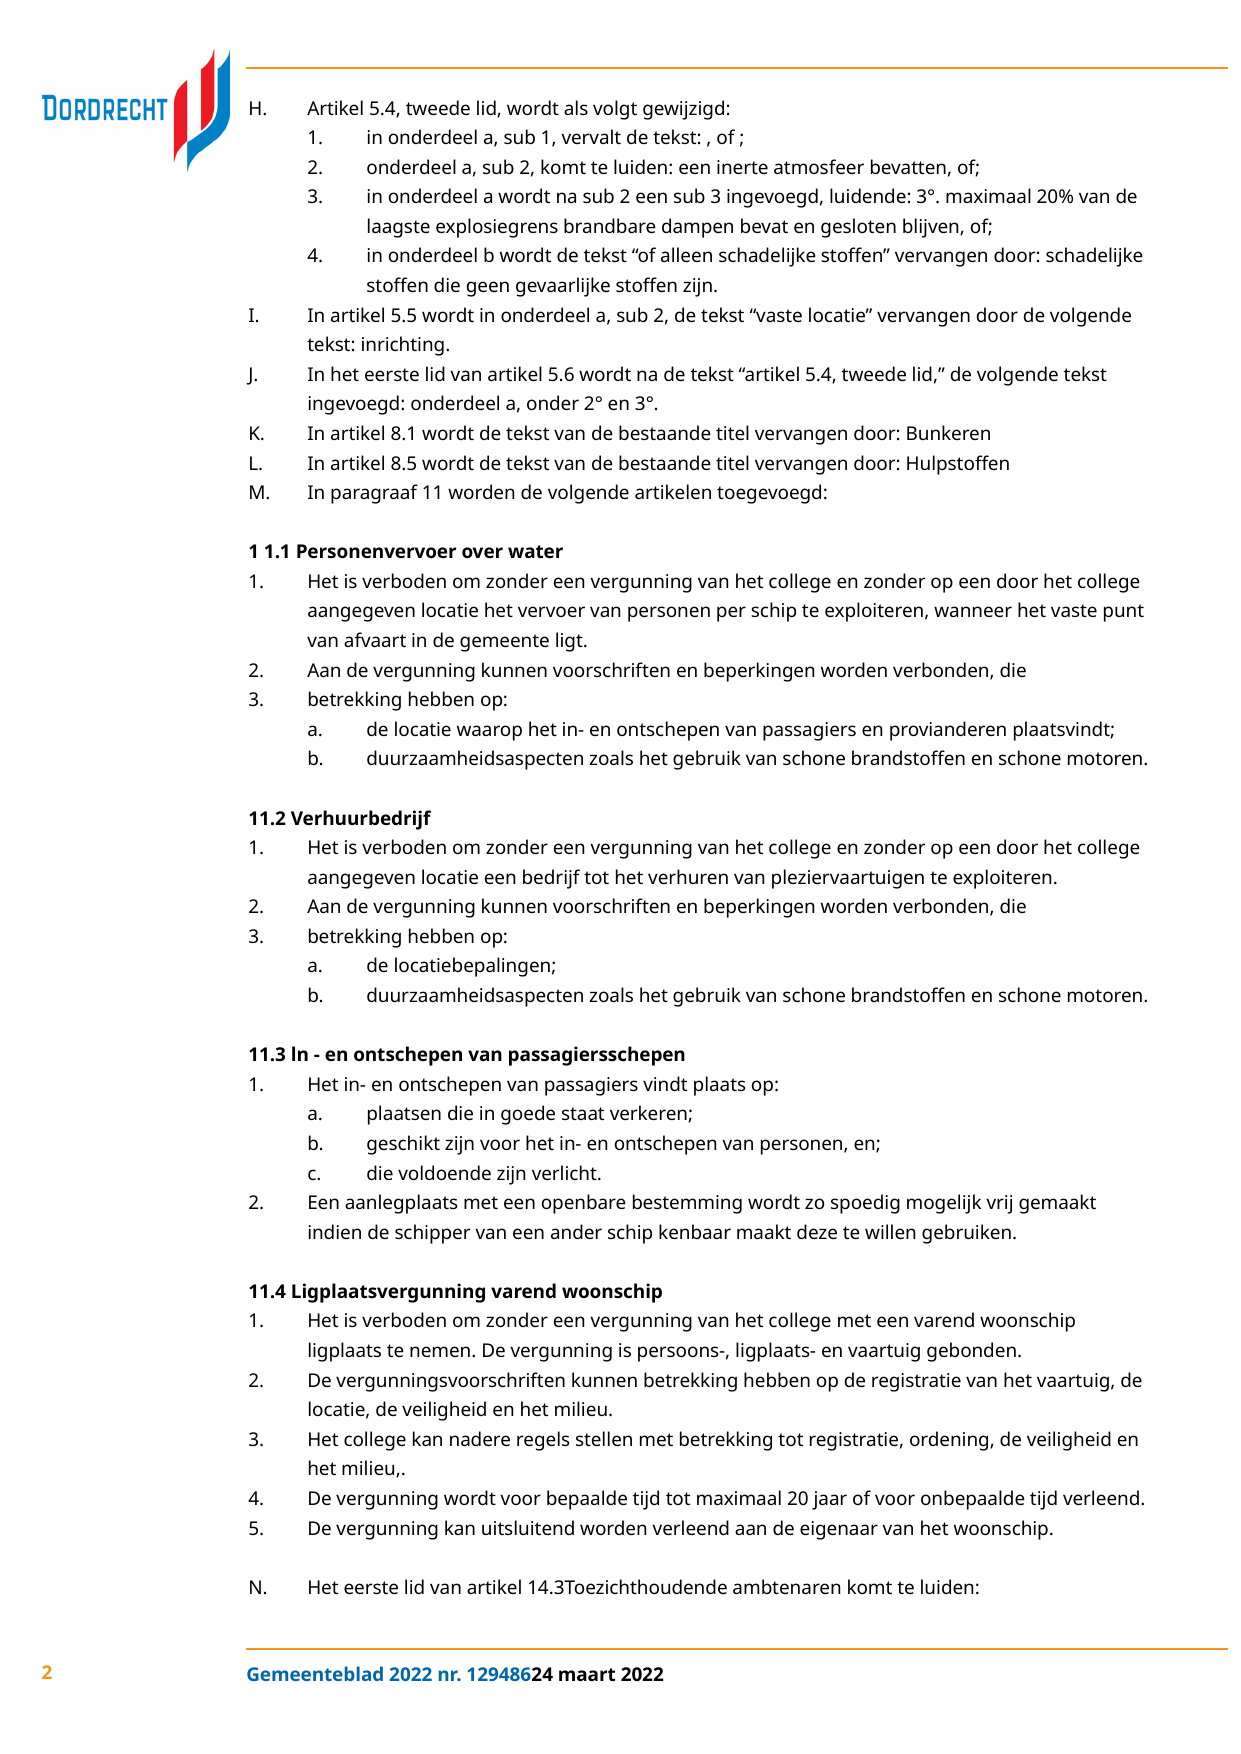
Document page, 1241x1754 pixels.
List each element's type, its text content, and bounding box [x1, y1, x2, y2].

text 11.2 Verhuurbedrijf [248, 805, 1152, 831]
list Het is verboden om zonder een vergunning van het college met een varend woonschip ligplaats te nemen. De vergunning is persoons-, ligplaats- en vaartuig gebonden. [248, 1308, 1152, 1363]
list Artikel 5.4, tweede lid, wordt als volgt gewijzigd: [248, 95, 1152, 121]
list onderdeel a, sub 2, komt te luiden: een inerte atmosfeer bevatten, of; [307, 154, 1152, 180]
list De vergunning wordt voor bepaalde tijd tot maximaal 20 jaar of voor onbepaalde tijd verleend. [248, 1485, 1152, 1511]
list Aan de vergunning kunnen voorschriften en beperkingen worden verbonden, die [248, 657, 1152, 683]
list in onderdeel b wordt de tekst “of alleen schadelijke stoffen” vervangen door: schadelijke stoffen die geen gevaarlijke stoffen zijn. [307, 243, 1152, 298]
list Het college kan nadere regels stellen met betrekking tot registratie, ordening, de veiligheid en het milieu,. [248, 1426, 1152, 1481]
list In paragraaf 11 worden de volgende artikelen toegevoegd: [248, 479, 1152, 505]
list In het eerste lid van artikel 5.6 wordt na de tekst “artikel 5.4, tweede lid,” de volgende tekst ingevoegd: onderdeel a, onder 2° en 3°. [248, 361, 1152, 416]
list die voldoende zijn verlicht. [307, 1160, 1152, 1186]
list Het is verboden om zonder een vergunning van het college en zonder op een door het college aangegeven locatie een bedrijf tot het verhuren van pleziervaartuigen te exploiteren. [248, 834, 1152, 890]
list geschikt zijn voor het in- en ontschepen van personen, en; [307, 1130, 1152, 1156]
text 11.4 Ligplaatsvergunning varend woonschip [248, 1278, 1152, 1304]
list in onderdeel a wordt na sub 2 een sub 3 ingevoegd, luidende: 3°. maximaal 20% van de laagste explosiegrens brandbare dampen bevat en gesloten blijven, of; [307, 183, 1152, 239]
list Aan de vergunning kunnen voorschriften en beperkingen worden verbonden, die [248, 893, 1152, 919]
list in onderdeel a, sub 1, vervalt de tekst: , of ; [307, 124, 1152, 150]
text 11.3 ln - en ontschepen van passagiersschepen [248, 1041, 1152, 1067]
list betrekking hebben op: [248, 686, 1152, 712]
list Het in- en ontschepen van passagiers vindt plaats op: [248, 1071, 1152, 1097]
list In artikel 8.1 wordt de tekst van de bestaande titel vervangen door: Bunkeren [248, 420, 1152, 446]
list plaatsen die in goede staat verkeren; [307, 1101, 1152, 1126]
list Een aanlegplaats met een openbare bestemming wordt zo spoedig mogelijk vrij gemaakt indien de schipper van een ander schip kenbaar maakt deze te willen gebruiken. [248, 1189, 1152, 1245]
list In artikel 5.5 wordt in onderdeel a, sub 2, de tekst “vaste locatie” vervangen door de volgende tekst: inrichting. [248, 302, 1152, 357]
list Het eerste lid van artikel 14.3Toezichthoudende ambtenaren komt te luiden: [248, 1574, 1152, 1600]
list betrekking hebben op: [248, 923, 1152, 949]
list de locatiebepalingen; [307, 953, 1152, 978]
list In artikel 8.5 wordt de tekst van de bestaande titel vervangen door: Hulpstoffen [248, 450, 1152, 476]
text 1 1.1 Personenvervoer over water [248, 538, 1152, 564]
list duurzaamheidsaspecten zoals het gebruik van schone brandstoffen en schone motoren. [307, 746, 1152, 771]
list de locatie waarop het in- en ontschepen van passagiers en provianderen plaatsvindt; [307, 716, 1152, 742]
list De vergunning kan uitsluitend worden verleend aan de eigenaar van het woonschip. [248, 1515, 1152, 1541]
list Het is verboden om zonder een vergunning van het college en zonder op een door het college aangegeven locatie het vervoer van personen per schip te exploiteren, wanneer het vaste punt van afvaart in de gemeente ligt. [248, 568, 1152, 653]
list duurzaamheidsaspecten zoals het gebruik van schone brandstoffen en schone motoren. [307, 982, 1152, 1008]
picture [41, 47, 231, 172]
list De vergunningsvoorschriften kunnen betrekking hebben op de registratie van het vaartuig, de locatie, de veiligheid en het milieu. [248, 1367, 1152, 1422]
